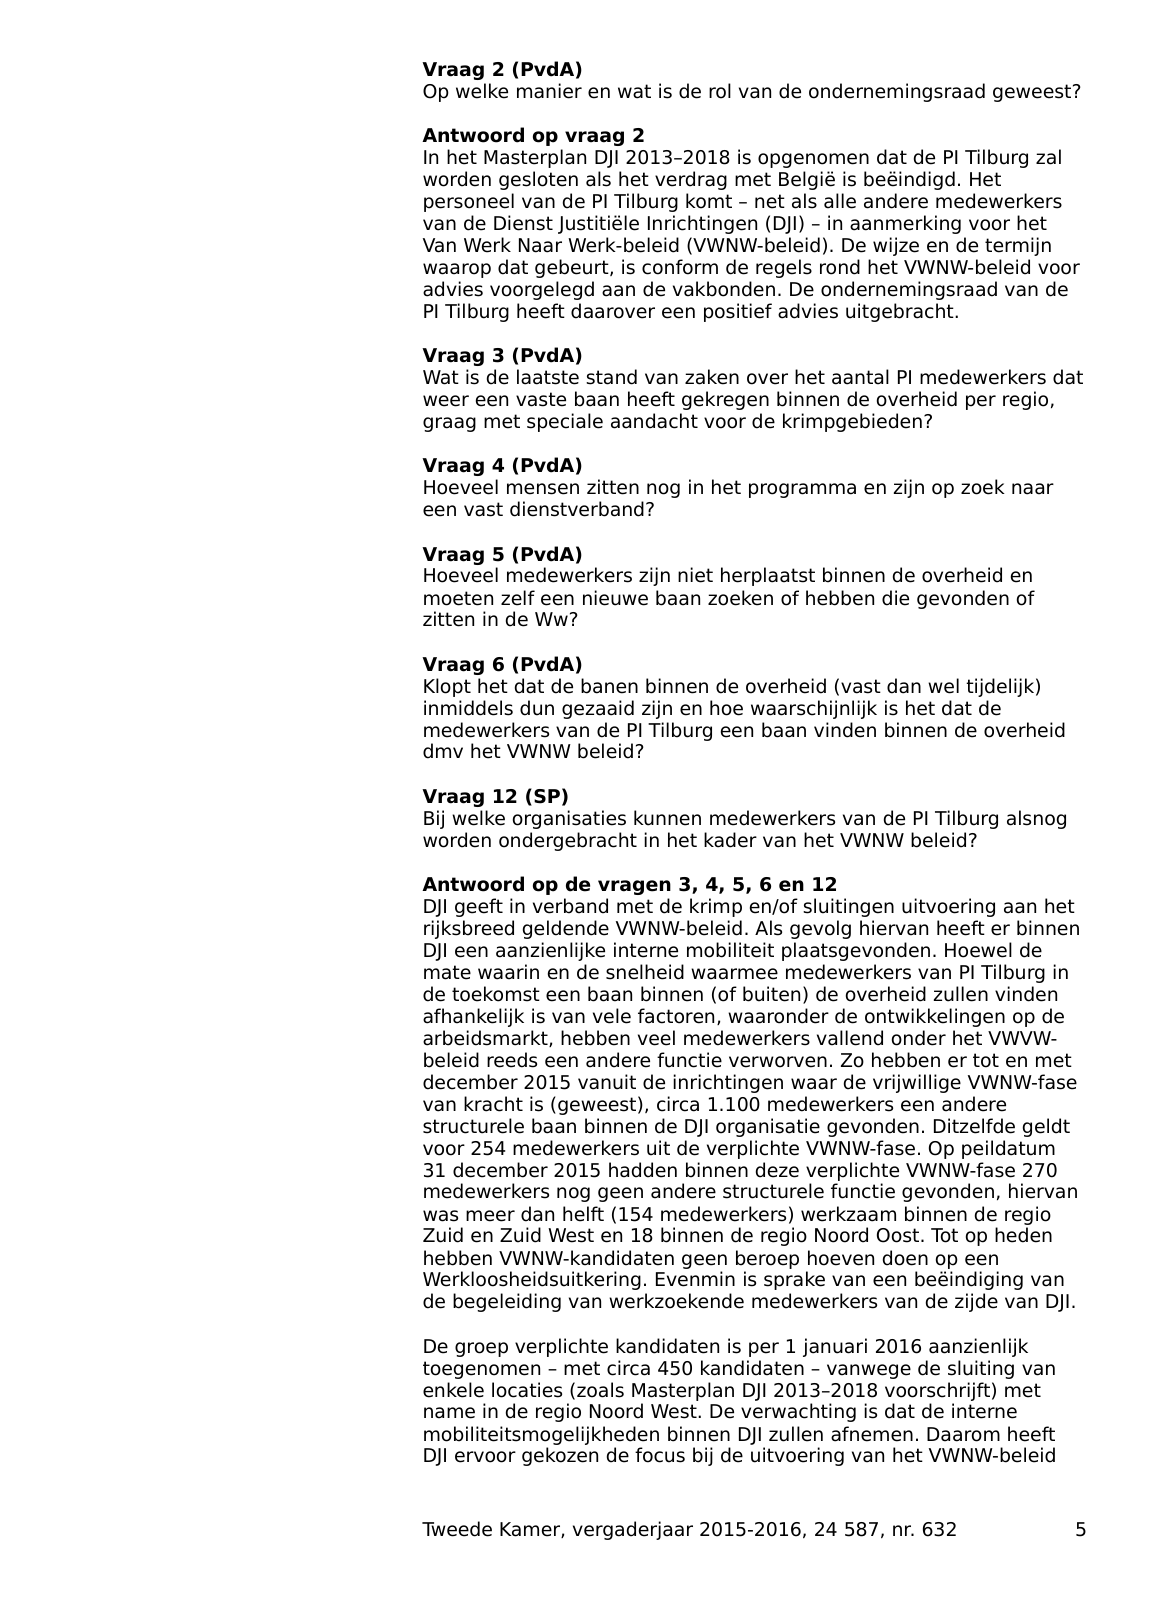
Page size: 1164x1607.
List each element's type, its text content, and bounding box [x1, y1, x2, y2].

text Hoeveel mensen zitten nog in het programma en zijn op zoek naar een vast dienstverband? [422, 477, 1087, 521]
text Hoeveel medewerkers zijn niet herplaatst binnen de overheid en moeten zelf een nieuwe baan zoeken of hebben die gevonden of zitten in de Ww? [422, 565, 1087, 631]
text DJI geeft in verband met de krimp en/of sluitingen uitvoering aan het rijksbreed geldende VWNW-beleid. Als gevolg hiervan heeft er binnen DJI een aanzienlijke interne mobiliteit plaatsgevonden. Hoewel de mate waarin en de snelheid waarmee medewerkers van PI Tilburg in de toekomst een baan binnen (of buiten) de overheid zullen vinden afhankelijk is van vele factoren, waaronder de ontwikkelingen op de arbeidsmarkt, hebben veel medewerkers vallend onder het VWVW-beleid reeds een andere functie verworven. Zo hebben er tot en met december 2015 vanuit de inrichtingen waar de vrijwillige VWNW-fase van kracht is (geweest), circa 1.100 medewerkers een andere structurele baan binnen de DJI organisatie gevonden. Ditzelfde geldt voor 254 medewerkers uit de verplichte VWNW-fase. Op peildatum 31 december 2015 hadden binnen deze verplichte VWNW-fase 270 medewerkers nog geen andere structurele functie gevonden, hiervan was meer dan helft (154 medewerkers) werkzaam binnen de regio Zuid en Zuid West en 18 binnen de regio Noord Oost. Tot op heden hebben VWNW-kandidaten geen beroep hoeven doen op een Werkloosheidsuitkering. Evenmin is sprake van een beëindiging van de begeleiding van werkzoekende medewerkers van de zijde van DJI. [422, 896, 1087, 1313]
text Bij welke organisaties kunnen medewerkers van de PI Tilburg alsnog worden ondergebracht in het kader van het VWNW beleid? [422, 808, 1087, 852]
text Vraag 5 (PvdA) [422, 543, 1087, 565]
text De groep verplichte kandidaten is per 1 januari 2016 aanzienlijk toegenomen – met circa 450 kandidaten – vanwege de sluiting van enkele locaties (zoals Masterplan DJI 2013–2018 voorschrijft) met name in de regio Noord West. De verwachting is dat de interne mobiliteitsmogelijkheden binnen DJI zullen afnemen. Daarom heeft DJI ervoor gekozen de focus bij de uitvoering van het VWNW-beleid [422, 1336, 1087, 1467]
text Vraag 12 (SP) [422, 786, 1087, 808]
text Op welke manier en wat is de rol van de ondernemingsraad geweest? [422, 81, 1087, 103]
text In het Masterplan DJI 2013–2018 is opgenomen dat de PI Tilburg zal worden gesloten als het verdrag met België is beëindigd. Het personeel van de PI Tilburg komt – net als alle andere medewerkers van de Dienst Justitiële Inrichtingen (DJI) – in aanmerking voor het Van Werk Naar Werk-beleid (VWNW-beleid). De wijze en de termijn waarop dat gebeurt, is conform de regels rond het VWNW-beleid voor advies voorgelegd aan de vakbonden. De ondernemingsraad van de PI Tilburg heeft daarover een positief advies uitgebracht. [422, 147, 1087, 323]
text Antwoord op de vragen 3, 4, 5, 6 en 12 [422, 874, 1087, 896]
text Antwoord op vraag 2 [422, 125, 1087, 147]
text Klopt het dat de banen binnen de overheid (vast dan wel tijdelijk) inmiddels dun gezaaid zijn en hoe waarschijnlijk is het dat de medewerkers van de PI Tilburg een baan vinden binnen de overheid dmv het VWNW beleid? [422, 676, 1087, 763]
text Vraag 6 (PvdA) [422, 653, 1087, 676]
text Vraag 4 (PvdA) [422, 455, 1087, 477]
text Vraag 3 (PvdA) [422, 345, 1087, 367]
text Vraag 2 (PvdA) [422, 59, 1087, 81]
text Wat is de laatste stand van zaken over het aantal PI medewerkers dat weer een vaste baan heeft gekregen binnen de overheid per regio, graag met speciale aandacht voor de krimpgebieden? [422, 367, 1087, 433]
